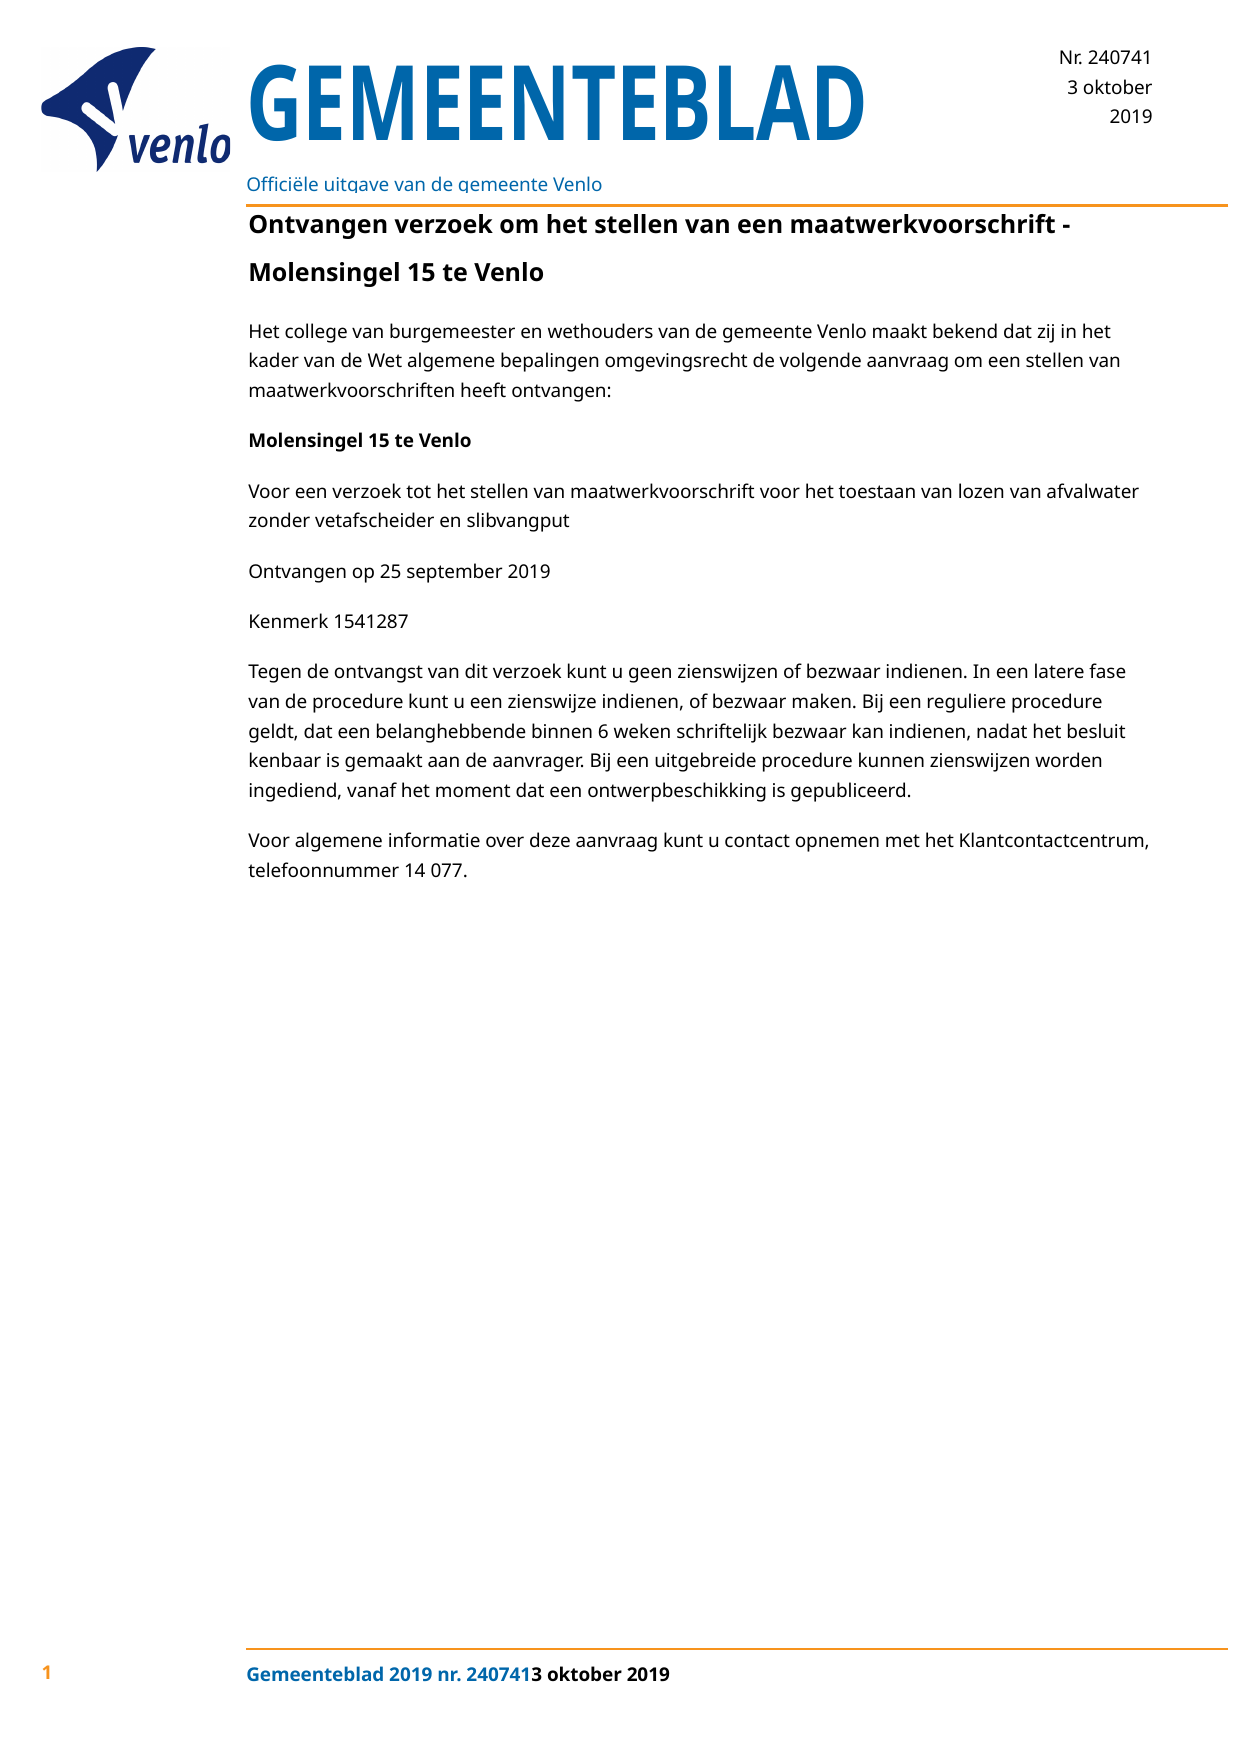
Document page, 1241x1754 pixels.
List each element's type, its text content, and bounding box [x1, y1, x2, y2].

text Tegen de ontvangst van dit verzoek kunt u geen zienswijzen of bezwaar indienen. In een latere fase van de procedure kunt u een zienswijze indienen, of bezwaar maken. Bij een reguliere procedure geldt, dat een belanghebbende binnen 6 weken schriftelijk bezwaar kan indienen, nadat het besluit kenbaar is gemaakt aan de aanvrager. Bij een uitgebreide procedure kunnen zienswijzen worden ingediend, vanaf het moment dat een ontwerpbeschikking is gepubliceerd. [248, 659, 1152, 803]
text Ontvangen op 25 september 2019 [248, 558, 1152, 584]
text Het college van burgemeester en wethouders van de gemeente Venlo maakt bekend dat zij in het kader van de Wet algemene bepalingen omgevingsrecht de volgende aanvraag om een stellen van maatwerkvoorschriften heeft ontvangen: [248, 318, 1152, 403]
text Voor algemene informatie over deze aanvraag kunt u contact opnemen met het Klantcontactcentrum, telefoonnummer 14 077. [248, 827, 1152, 883]
picture [41, 47, 231, 172]
text Molensingel 15 te Venlo [248, 427, 1152, 453]
text Voor een verzoek tot het stellen van maatwerkvoorschrift voor het toestaan van lozen van afvalwater zonder vetafscheider en slibvangput [248, 478, 1152, 533]
text Ontvangen verzoek om het stellen van een maatwerkvoorschrift - Molensingel 15 te Venlo [248, 207, 1152, 288]
text Kenmerk 1541287 [248, 608, 1152, 634]
